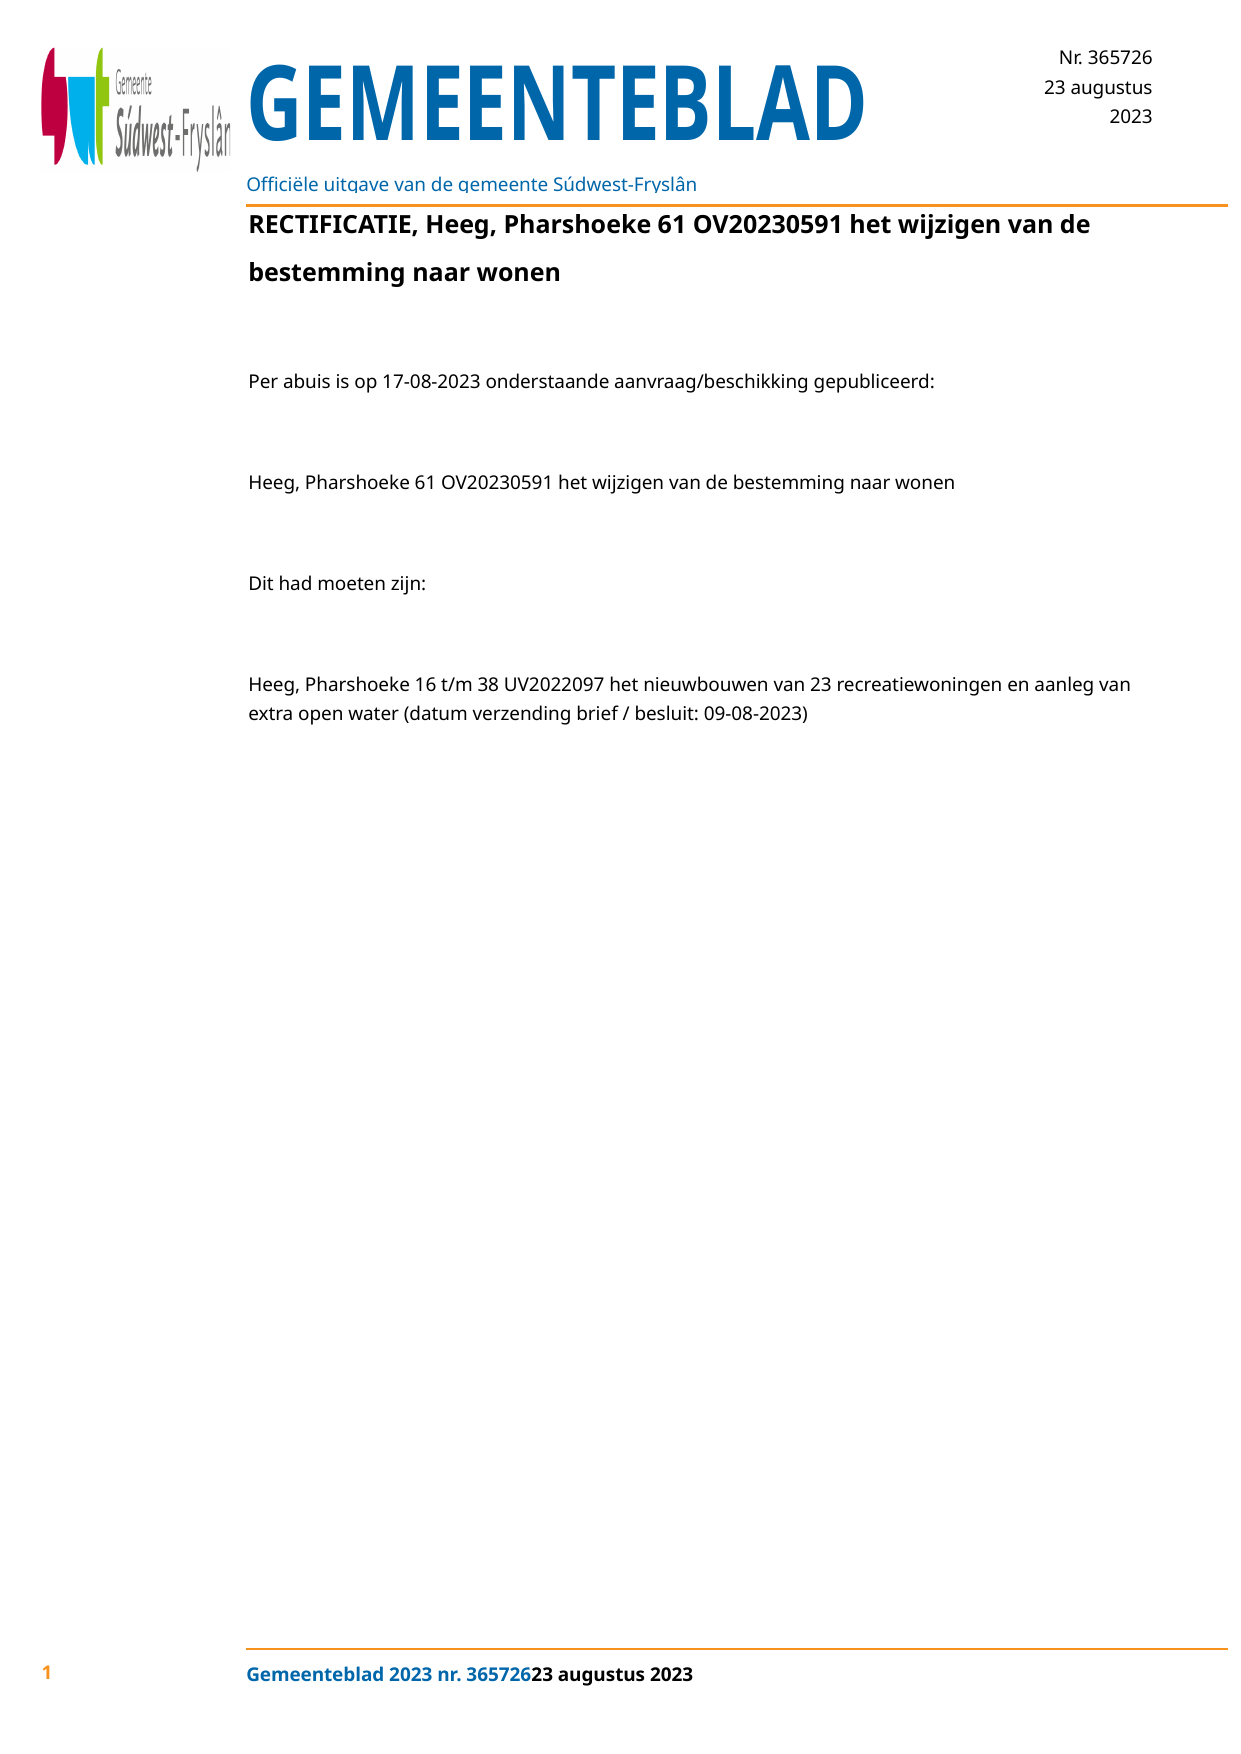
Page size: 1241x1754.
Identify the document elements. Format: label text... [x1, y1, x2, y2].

text Dit had moeten zijn: [248, 570, 1152, 596]
text Heeg, Pharshoeke 61 OV20230591 het wijzigen van de bestemming naar wonen [248, 469, 1152, 495]
picture [41, 47, 231, 172]
text RECTIFICATIE, Heeg, Pharshoeke 61 OV20230591 het wijzigen van de bestemming naar wonen [248, 207, 1152, 288]
text Per abuis is op 17-08-2023 onderstaande aanvraag/beschikking gepubliceerd: [248, 368, 1152, 394]
text Heeg, Pharshoeke 16 t/m 38 UV2022097 het nieuwbouwen van 23 recreatiewoningen en aanleg van extra open water (datum verzending brief / besluit: 09-08-2023) [248, 671, 1152, 726]
